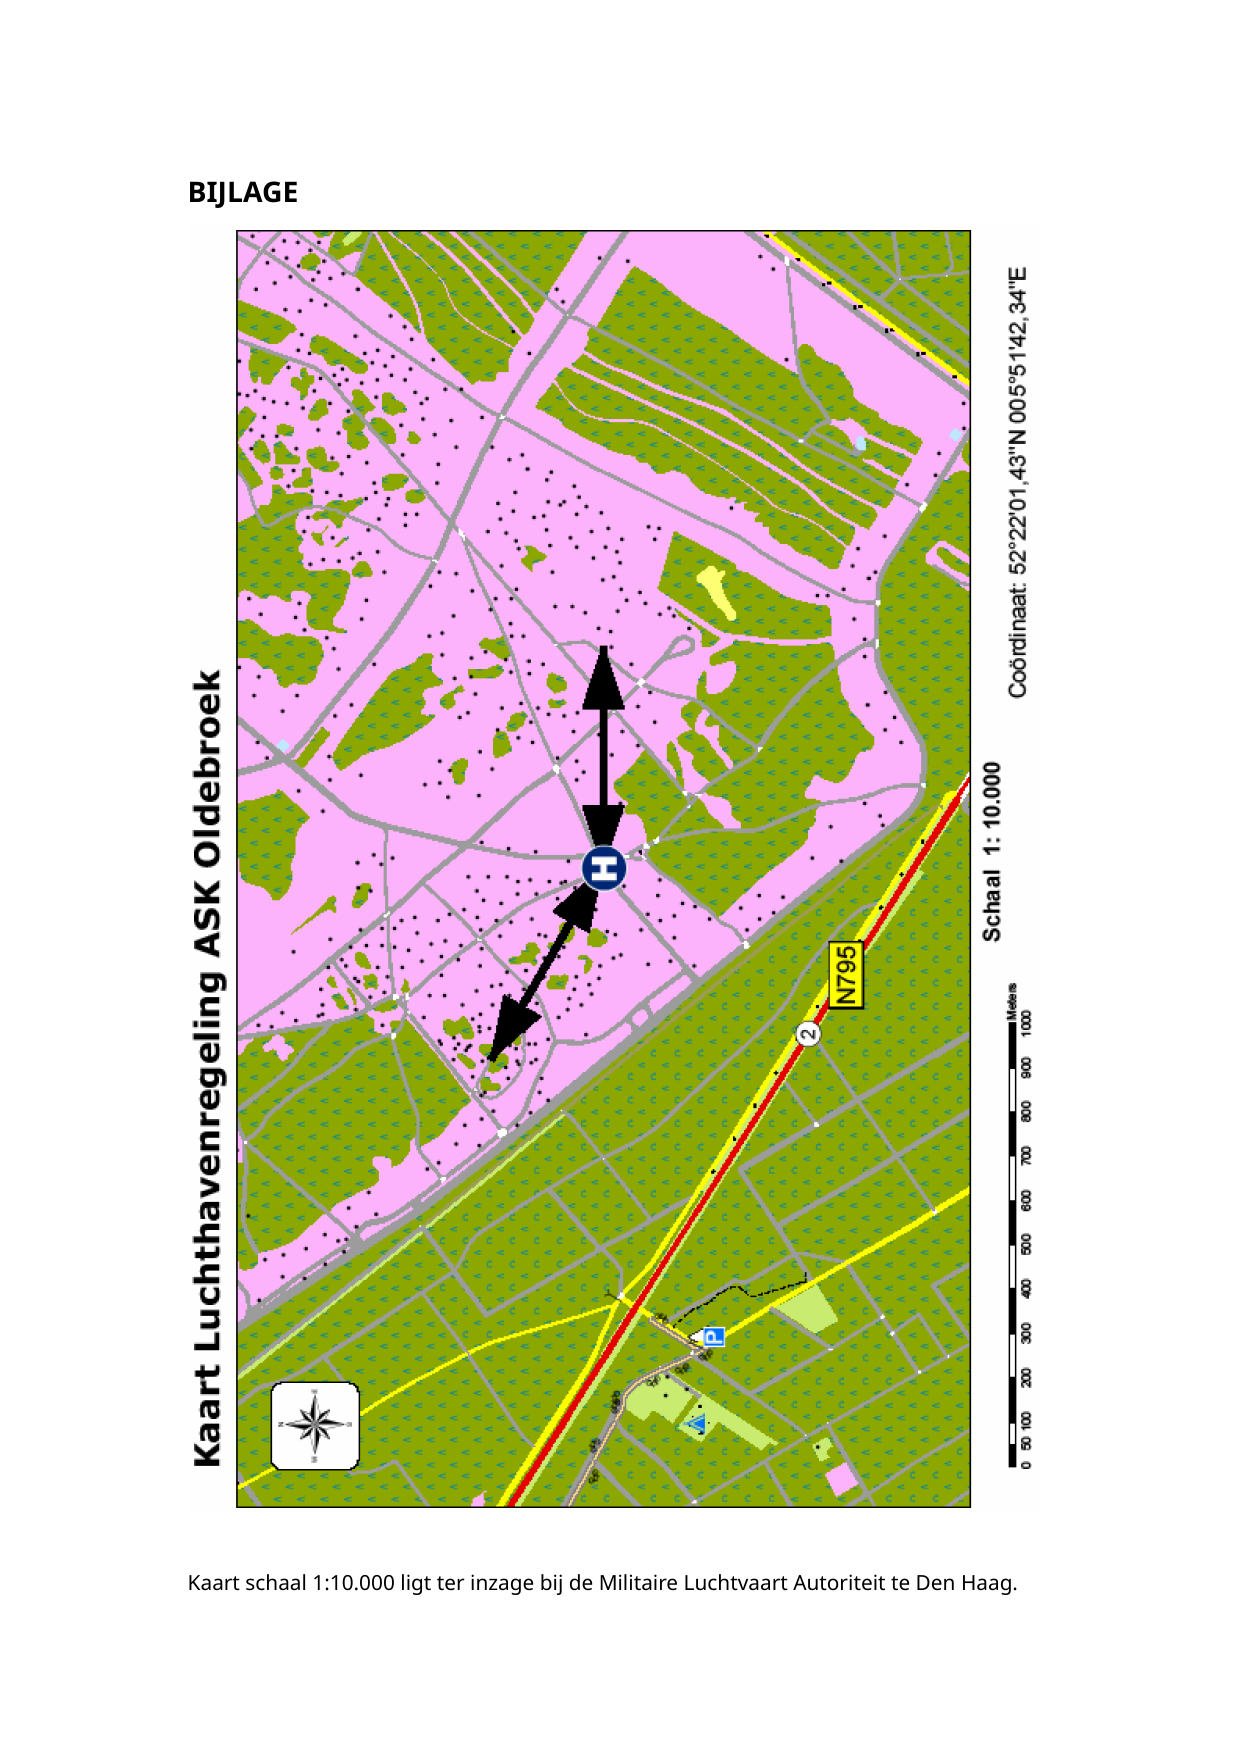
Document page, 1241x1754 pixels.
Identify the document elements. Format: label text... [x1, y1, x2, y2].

text Kaart schaal 1:10.000 ligt ter inzage bij de Militaire Luchtvaart Autoriteit te Den Haag. [187, 1568, 1053, 1596]
picture [187, 226, 1039, 1510]
subtitle BIJLAGE [187, 172, 1053, 211]
